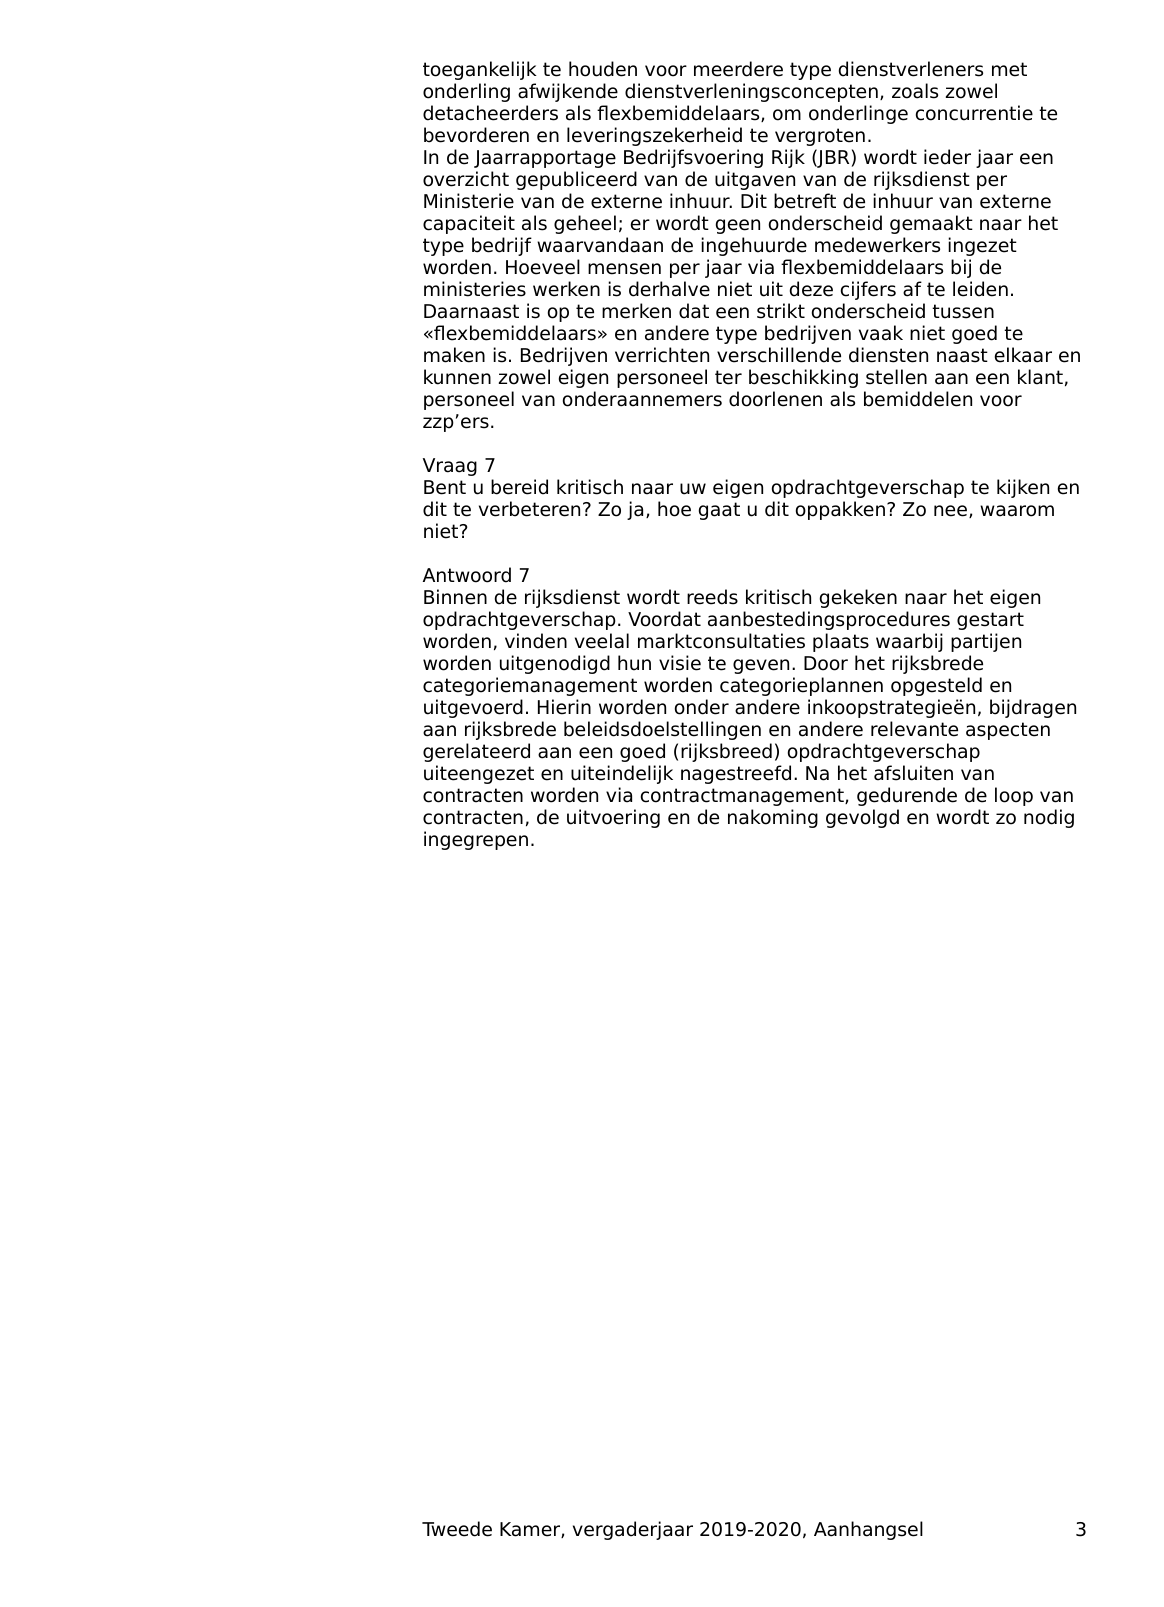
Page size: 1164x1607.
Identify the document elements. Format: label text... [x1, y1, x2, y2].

text Vraag 7 [422, 455, 1087, 477]
text Binnen de rijksdienst wordt reeds kritisch gekeken naar het eigen opdrachtgeverschap. Voordat aanbestedingsprocedures gestart worden, vinden veelal marktconsultaties plaats waarbij partijen worden uitgenodigd hun visie te geven. Door het rijksbrede categoriemanagement worden categorieplannen opgesteld en uitgevoerd. Hierin worden onder andere inkoopstrategieën, bijdragen aan rijksbrede beleidsdoelstellingen en andere relevante aspecten gerelateerd aan een goed (rijksbreed) opdrachtgeverschap uiteengezet en uiteindelijk nagestreefd. Na het afsluiten van contracten worden via contractmanagement, gedurende de loop van contracten, de uitvoering en de nakoming gevolgd en wordt zo nodig ingegrepen. [422, 587, 1087, 851]
text Antwoord 7 [422, 565, 1087, 587]
text In de Jaarrapportage Bedrijfsvoering Rijk (JBR) wordt ieder jaar een overzicht gepubliceerd van de uitgaven van de rijksdienst per Ministerie van de externe inhuur. Dit betreft de inhuur van externe capaciteit als geheel; er wordt geen onderscheid gemaakt naar het type bedrijf waarvandaan de ingehuurde medewerkers ingezet worden. Hoeveel mensen per jaar via flexbemiddelaars bij de ministeries werken is derhalve niet uit deze cijfers af te leiden. Daarnaast is op te merken dat een strikt onderscheid tussen «flexbemiddelaars» en andere type bedrijven vaak niet goed te maken is. Bedrijven verrichten verschillende diensten naast elkaar en kunnen zowel eigen personeel ter beschikking stellen aan een klant, personeel van onderaannemers doorlenen als bemiddelen voor zzp’ers. [422, 147, 1087, 433]
text Bent u bereid kritisch naar uw eigen opdrachtgeverschap te kijken en dit te verbeteren? Zo ja, hoe gaat u dit oppakken? Zo nee, waarom niet? [422, 477, 1087, 543]
text toegankelijk te houden voor meerdere type dienstverleners met onderling afwijkende dienstverleningsconcepten, zoals zowel detacheerders als flexbemiddelaars, om onderlinge concurrentie te bevorderen en leveringszekerheid te vergroten. [422, 59, 1087, 147]
